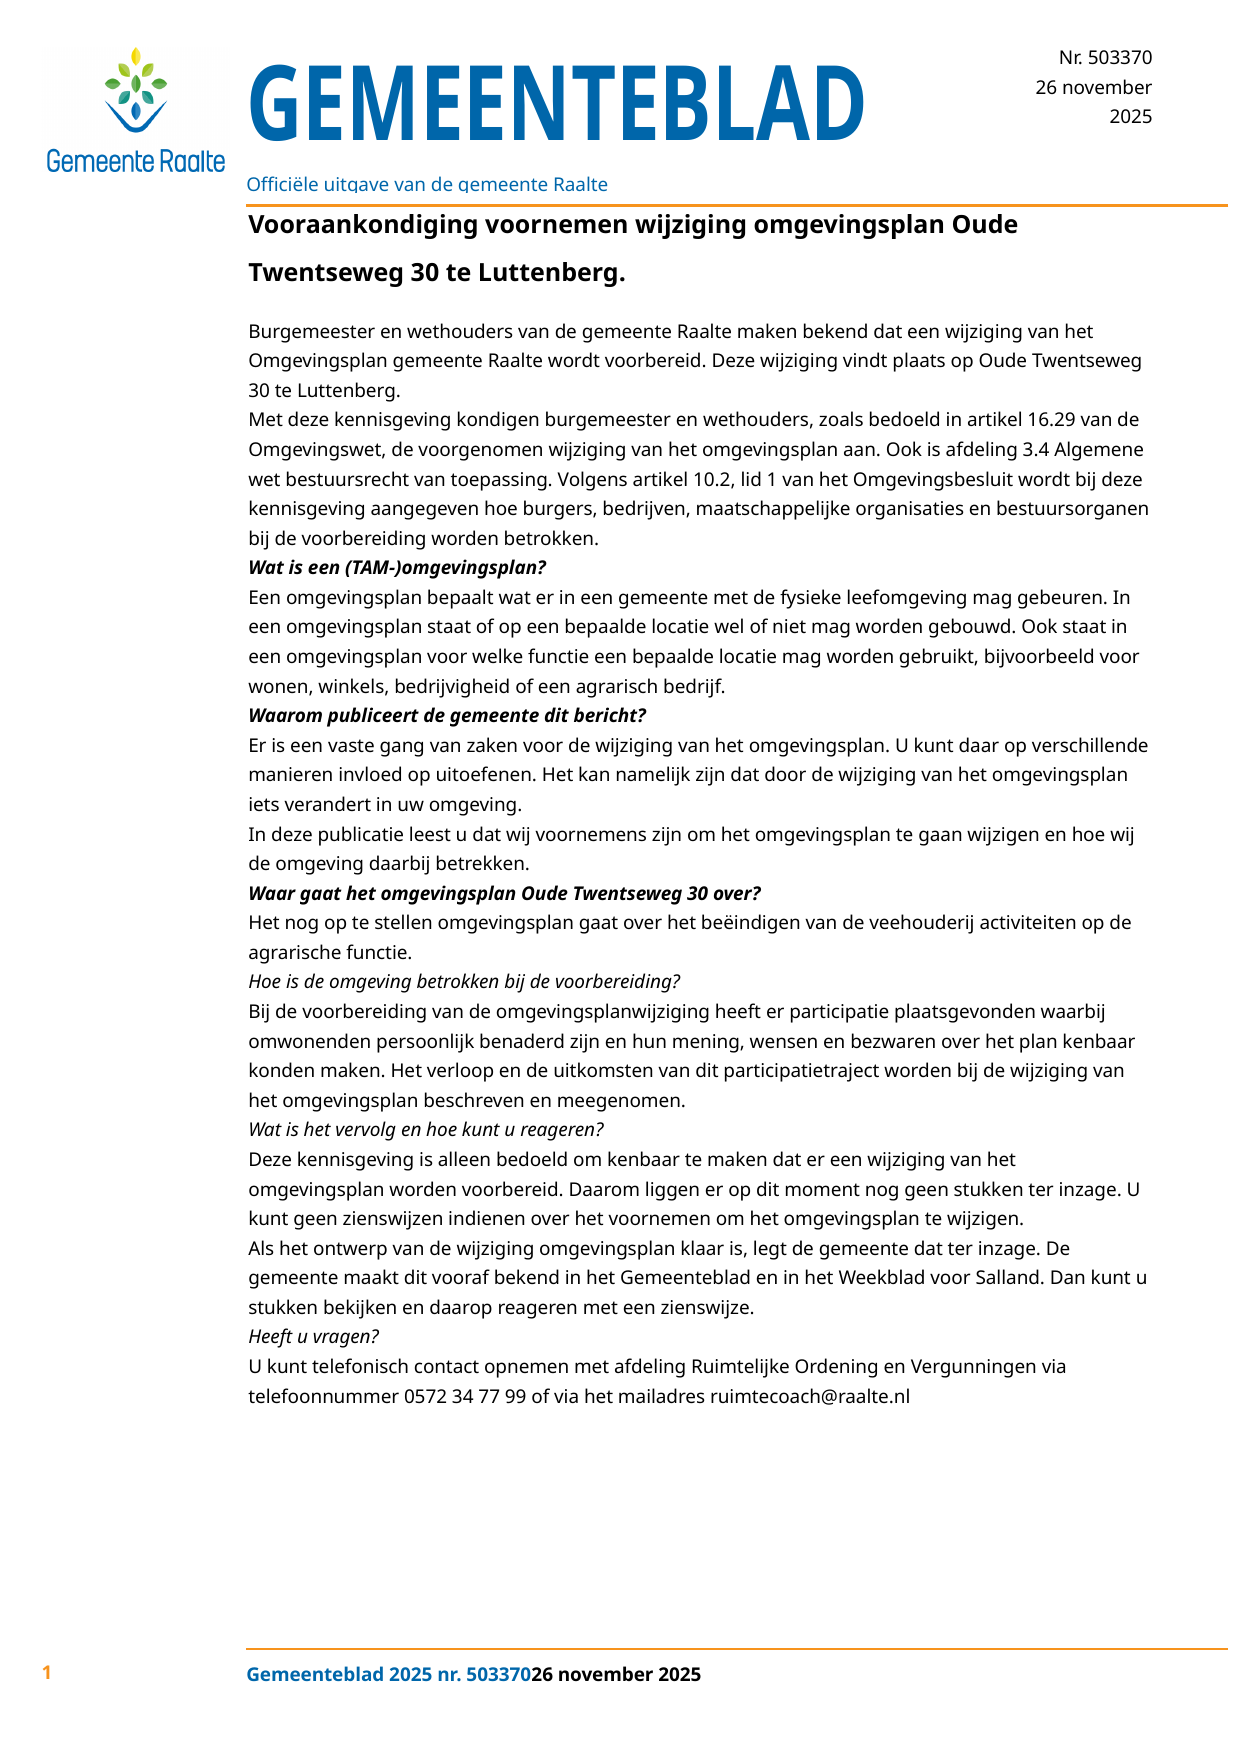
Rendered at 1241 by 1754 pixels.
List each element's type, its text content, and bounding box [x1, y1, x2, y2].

text U kunt telefonisch contact opnemen met afdeling Ruimtelijke Ordening en Vergunningen via telefoonnummer 0572 34 77 99 of via het mailadres ruimtecoach@raalte.nl [248, 1353, 1152, 1409]
text Wat is het vervolg en hoe kunt u reageren? [248, 1117, 1152, 1142]
text Een omgevingsplan bepaalt wat er in een gemeente met de fysieke leefomgeving mag gebeuren. In een omgevingsplan staat of op een bepaalde locatie wel of niet mag worden gebouwd. Ook staat in een omgevingsplan voor welke functie een bepaalde locatie mag worden gebruikt, bijvoorbeeld voor wonen, winkels, bedrijvigheid of een agrarisch bedrijf. [248, 584, 1152, 699]
text Burgemeester en wethouders van de gemeente Raalte maken bekend dat een wijziging van het Omgevingsplan gemeente Raalte wordt voorbereid. Deze wijziging vindt plaats op Oude Twentseweg 30 te Luttenberg. [248, 318, 1152, 403]
text Als het ontwerp van de wijziging omgevingsplan klaar is, legt de gemeente dat ter inzage. De gemeente maakt dit vooraf bekend in het Gemeenteblad en in het Weekblad voor Salland. Dan kunt u stukken bekijken en daarop reageren met een zienswijze. [248, 1235, 1152, 1320]
picture [41, 47, 231, 172]
text Heeft u vragen? [248, 1324, 1152, 1349]
text Met deze kennisgeving kondigen burgemeester en wethouders, zoals bedoeld in artikel 16.29 van de Omgevingswet, de voorgenomen wijziging van het omgevingsplan aan. Ook is afdeling 3.4 Algemene wet bestuursrecht van toepassing. Volgens artikel 10.2, lid 1 van het Omgevingsbesluit wordt bij deze kennisgeving aangegeven hoe burgers, bedrijven, maatschappelijke organisaties en bestuursorganen bij de voorbereiding worden betrokken. [248, 407, 1152, 551]
text Waarom publiceert de gemeente dit bericht? [248, 702, 1152, 728]
text Bij de voorbereiding van de omgevingsplanwijziging heeft er participatie plaatsgevonden waarbij omwonenden persoonlijk benaderd zijn en hun mening, wensen en bezwaren over het plan kenbaar konden maken. Het verloop en de uitkomsten van dit participatietraject worden bij de wijziging van het omgevingsplan beschreven en meegenomen. [248, 998, 1152, 1113]
text Wat is een (TAM-)omgevingsplan? [248, 554, 1152, 580]
text Deze kennisgeving is alleen bedoeld om kenbaar te maken dat er een wijziging van het omgevingsplan worden voorbereid. Daarom liggen er op dit moment nog geen stukken ter inzage. U kunt geen zienswijzen indienen over het voornemen om het omgevingsplan te wijzigen. [248, 1146, 1152, 1231]
text Vooraankondiging voornemen wijziging omgevingsplan Oude Twentseweg 30 te Luttenberg. [248, 207, 1152, 288]
text Hoe is de omgeving betrokken bij de voorbereiding? [248, 969, 1152, 994]
text In deze publicatie leest u dat wij voornemens zijn om het omgevingsplan te gaan wijzigen en hoe wij de omgeving daarbij betrekken. [248, 821, 1152, 876]
text Het nog op te stellen omgevingsplan gaat over het beëindigen van de veehouderij activiteiten op de agrarische functie. [248, 909, 1152, 965]
text Waar gaat het omgevingsplan Oude Twentseweg 30 over? [248, 880, 1152, 906]
text Er is een vaste gang van zaken voor de wijziging van het omgevingsplan. U kunt daar op verschillende manieren invloed op uitoefenen. Het kan namelijk zijn dat door de wijziging van het omgevingsplan iets verandert in uw omgeving. [248, 732, 1152, 817]
